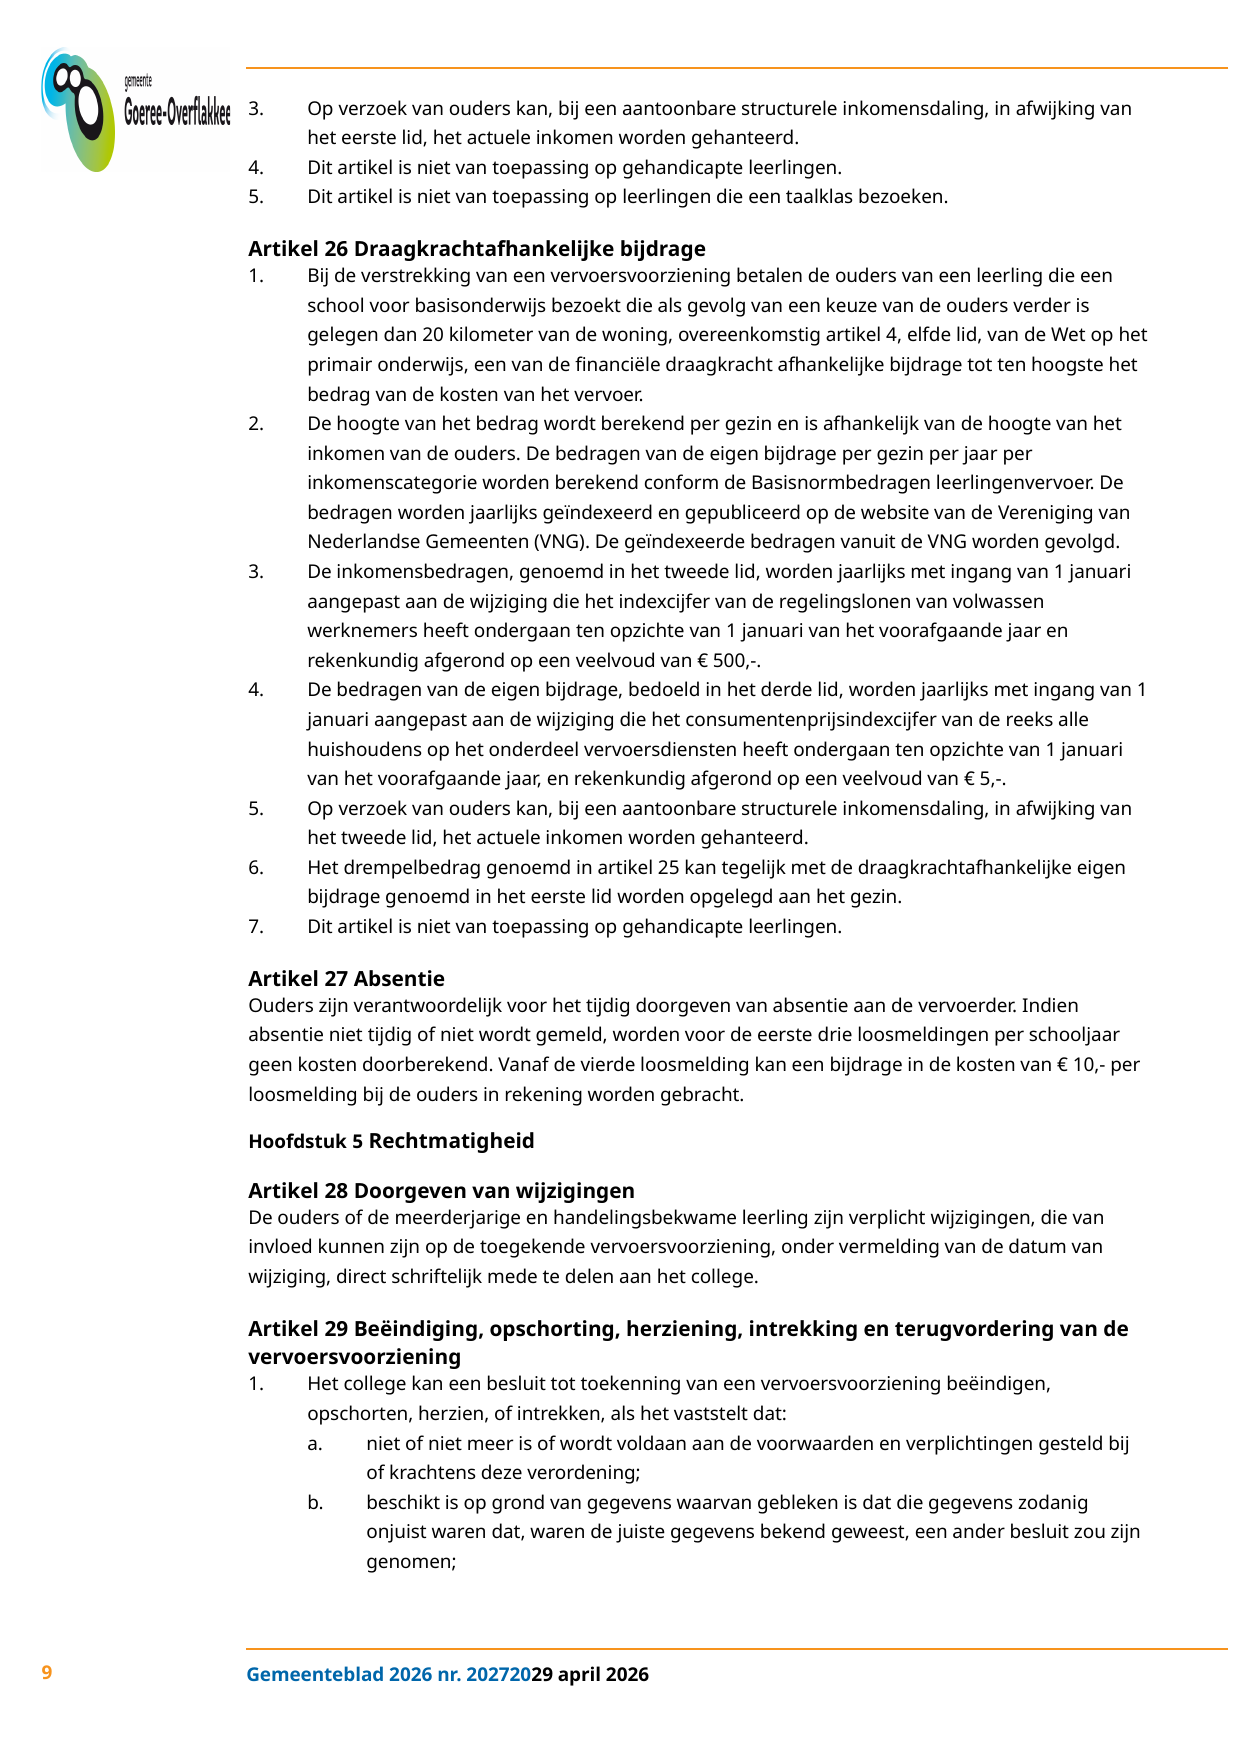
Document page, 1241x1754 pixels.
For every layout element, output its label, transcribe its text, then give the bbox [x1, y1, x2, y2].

list De hoogte van het bedrag wordt berekend per gezin en is afhankelijk van de hoogte van het inkomen van de ouders. De bedragen van de eigen bijdrage per gezin per jaar per inkomenscategorie worden berekend conform de Basisnormbedragen leerlingenvervoer. De bedragen worden jaarlijks geïndexeerd en gepubliceerd op de website van de Vereniging van Nederlandse Gemeenten (VNG). De geïndexeerde bedragen vanuit de VNG worden gevolgd. [248, 410, 1152, 554]
text Artikel 29 Beëindiging, opschorting, herziening, intrekking en terugvordering van de vervoersvoorziening [248, 1314, 1152, 1371]
list De bedragen van de eigen bijdrage, bedoeld in het derde lid, worden jaarlijks met ingang van 1 januari aangepast aan de wijziging die het consumentenprijsindexcijfer van de reeks alle huishoudens op het onderdeel vervoersdiensten heeft ondergaan ten opzichte van 1 januari van het voorafgaande jaar, en rekenkundig afgerond op een veelvoud van € 5,-. [248, 677, 1152, 791]
list niet of niet meer is of wordt voldaan aan de voorwaarden en verplichtingen gesteld bij of krachtens deze verordening; [307, 1430, 1152, 1485]
list Het drempelbedrag genoemd in artikel 25 kan tegelijk met de draagkrachtafhankelijke eigen bijdrage genoemd in het eerste lid worden opgelegd aan het gezin. [248, 854, 1152, 909]
text Artikel 26 Draagkrachtafhankelijke bijdrage [248, 234, 1152, 262]
list Dit artikel is niet van toepassing op leerlingen die een taalklas bezoeken. [248, 183, 1152, 209]
list Bij de verstrekking van een vervoersvoorziening betalen de ouders van een leerling die een school voor basisonderwijs bezoekt die als gevolg van een keuze van de ouders verder is gelegen dan 20 kilometer van de woning, overeenkomstig artikel 4, elfde lid, van de Wet op het primair onderwijs, een van de financiële draagkracht afhankelijke bijdrage tot ten hoogste het bedrag van de kosten van het vervoer. [248, 262, 1152, 406]
list Op verzoek van ouders kan, bij een aantoonbare structurele inkomensdaling, in afwijking van het tweede lid, het actuele inkomen worden gehanteerd. [248, 795, 1152, 850]
text Artikel 27 Absentie [248, 964, 1152, 992]
text De ouders of de meerderjarige en handelingsbekwame leerling zijn verplicht wijzigingen, die van invloed kunnen zijn op de toegekende vervoersvoorziening, onder vermelding van de datum van wijziging, direct schriftelijk mede te delen aan het college. [248, 1204, 1152, 1289]
text Hoofdstuk 5 Rechtmatigheid [248, 1126, 1152, 1155]
list Dit artikel is niet van toepassing op gehandicapte leerlingen. [248, 913, 1152, 939]
list De inkomensbedragen, genoemd in het tweede lid, worden jaarlijks met ingang van 1 januari aangepast aan de wijziging die het indexcijfer van de regelingslonen van volwassen werknemers heeft ondergaan ten opzichte van 1 januari van het voorafgaande jaar en rekenkundig afgerond op een veelvoud van € 500,-. [248, 558, 1152, 673]
text Ouders zijn verantwoordelijk voor het tijdig doorgeven van absentie aan de vervoerder. Indien absentie niet tijdig of niet wordt gemeld, worden voor de eerste drie loosmeldingen per schooljaar geen kosten doorberekend. Vanaf de vierde loosmelding kan een bijdrage in de kosten van € 10,- per loosmelding bij de ouders in rekening worden gebracht. [248, 992, 1152, 1107]
picture [41, 47, 231, 172]
list Het college kan een besluit tot toekenning van een vervoersvoorziening beëindigen, opschorten, herzien, of intrekken, als het vaststelt dat: [248, 1371, 1152, 1426]
text Artikel 28 Doorgeven van wijzigingen [248, 1176, 1152, 1204]
list Dit artikel is niet van toepassing op gehandicapte leerlingen. [248, 154, 1152, 180]
list Op verzoek van ouders kan, bij een aantoonbare structurele inkomensdaling, in afwijking van het eerste lid, het actuele inkomen worden gehanteerd. [248, 95, 1152, 150]
list beschikt is op grond van gegevens waarvan gebleken is dat die gegevens zodanig onjuist waren dat, waren de juiste gegevens bekend geweest, een ander besluit zou zijn genomen; [307, 1489, 1152, 1574]
